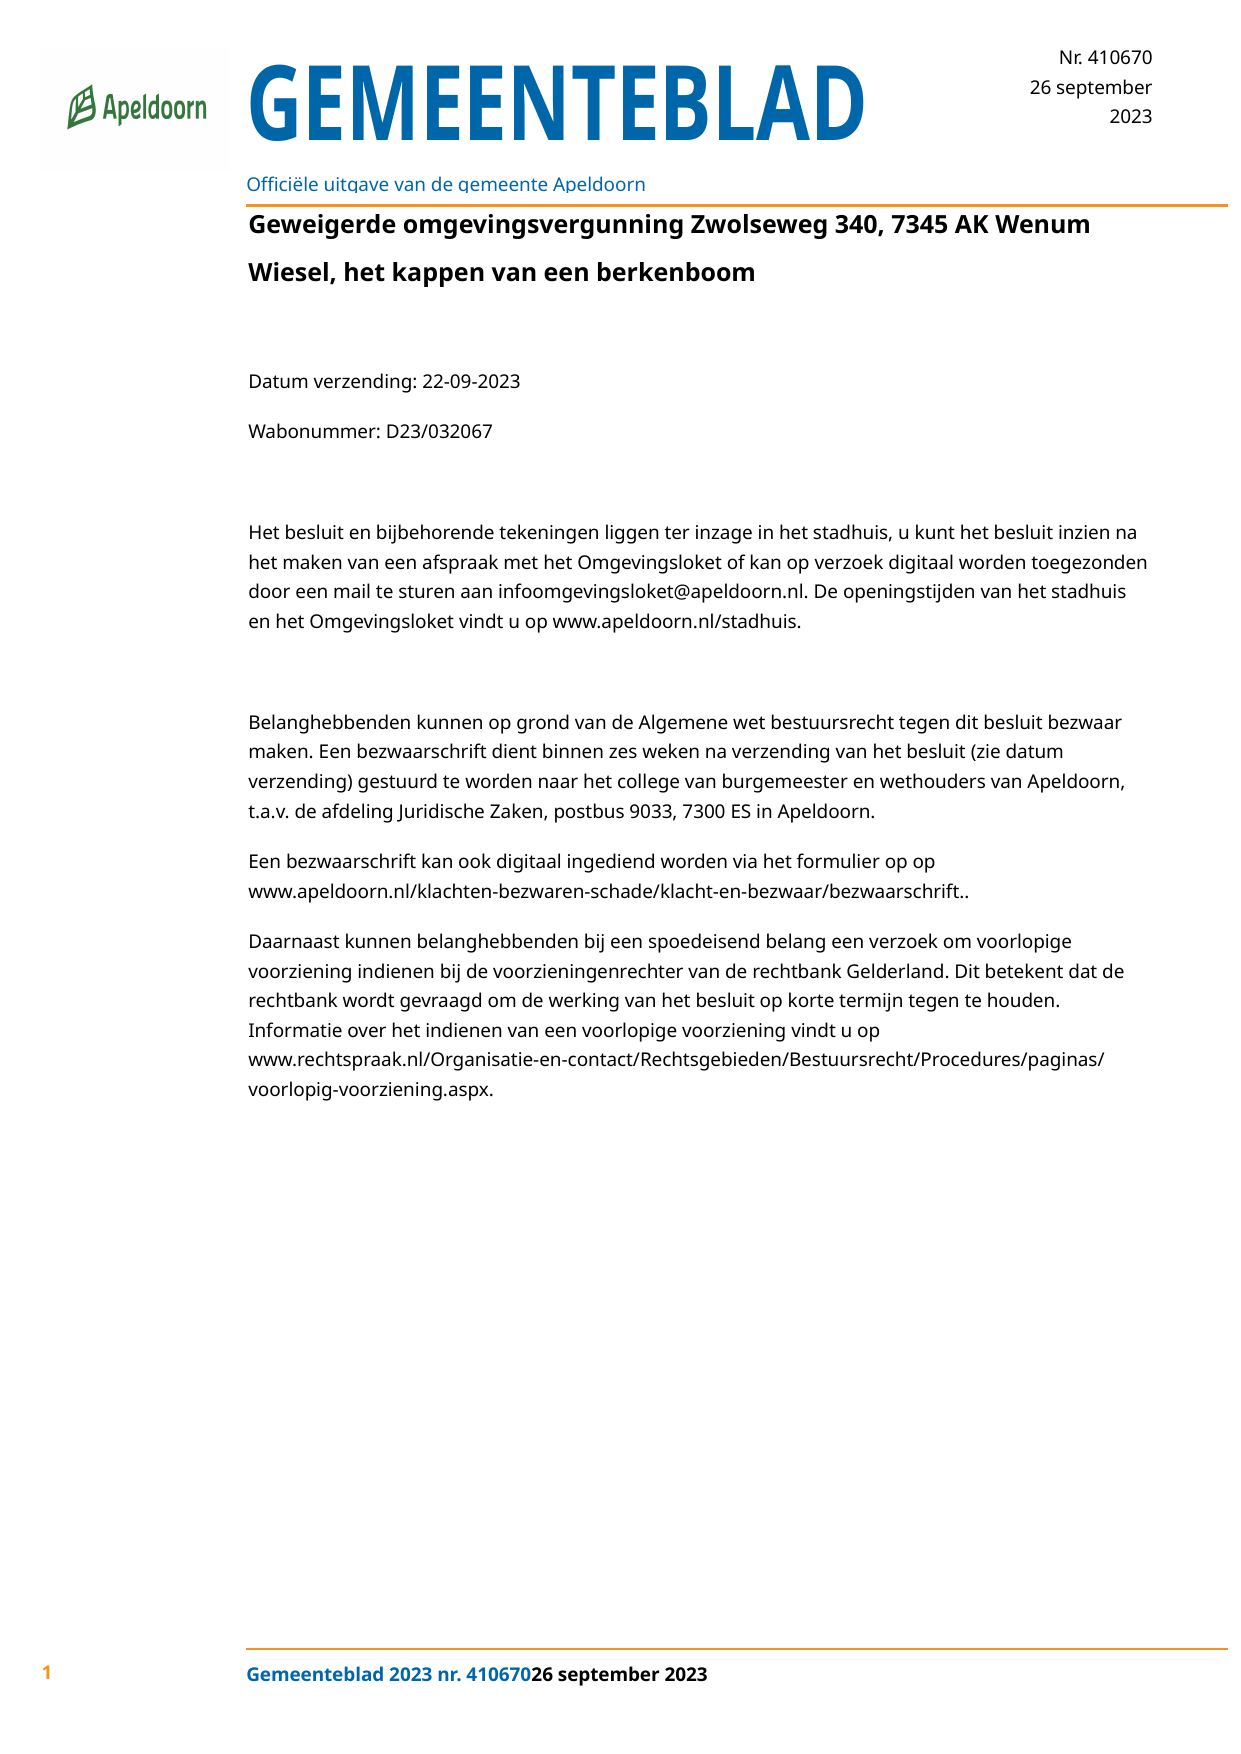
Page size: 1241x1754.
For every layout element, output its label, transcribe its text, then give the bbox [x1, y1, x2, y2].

text Belanghebbenden kunnen op grond van de Algemene wet bestuursrecht tegen dit besluit bezwaar maken. Een bezwaarschrift dient binnen zes weken na verzending van het besluit (zie datum verzending) gestuurd te worden naar het college van burgemeester en wethouders van Apeldoorn, t.a.v. de afdeling Juridische Zaken, postbus 9033, 7300 ES in Apeldoorn. [248, 709, 1152, 824]
text Een bezwaarschrift kan ook digitaal ingediend worden via het formulier op op www.apeldoorn.nl/klachten-bezwaren-schade/klacht-en-bezwaar/bezwaarschrift.. [248, 848, 1152, 904]
text Datum verzending: 22-09-2023 [248, 368, 1152, 394]
picture [41, 47, 231, 172]
text Daarnaast kunnen belanghebbenden bij een spoedeisend belang een verzoek om voorlopige voorziening indienen bij de voorzieningenrechter van de rechtbank Gelderland. Dit betekent dat de rechtbank wordt gevraagd om de werking van het besluit op korte termijn tegen te houden. Informatie over het indienen van een voorlopige voorziening vindt u op www.rechtspraak.nl/Organisatie-en-contact/Rechtsgebieden/Bestuursrecht/Procedures/paginas/voorlopig-voorziening.aspx. [248, 928, 1152, 1102]
text Het besluit en bijbehorende tekeningen liggen ter inzage in het stadhuis, u kunt het besluit inzien na het maken van een afspraak met het Omgevingsloket of kan op verzoek digitaal worden toegezonden door een mail te sturen aan infoomgevingsloket@apeldoorn.nl. De openingstijden van het stadhuis en het Omgevingsloket vindt u op www.apeldoorn.nl/stadhuis. [248, 519, 1152, 634]
text Geweigerde omgevingsvergunning Zwolseweg 340, 7345 AK Wenum Wiesel, het kappen van een berkenboom [248, 207, 1152, 288]
text Wabonummer: D23/032067 [248, 419, 1152, 444]
